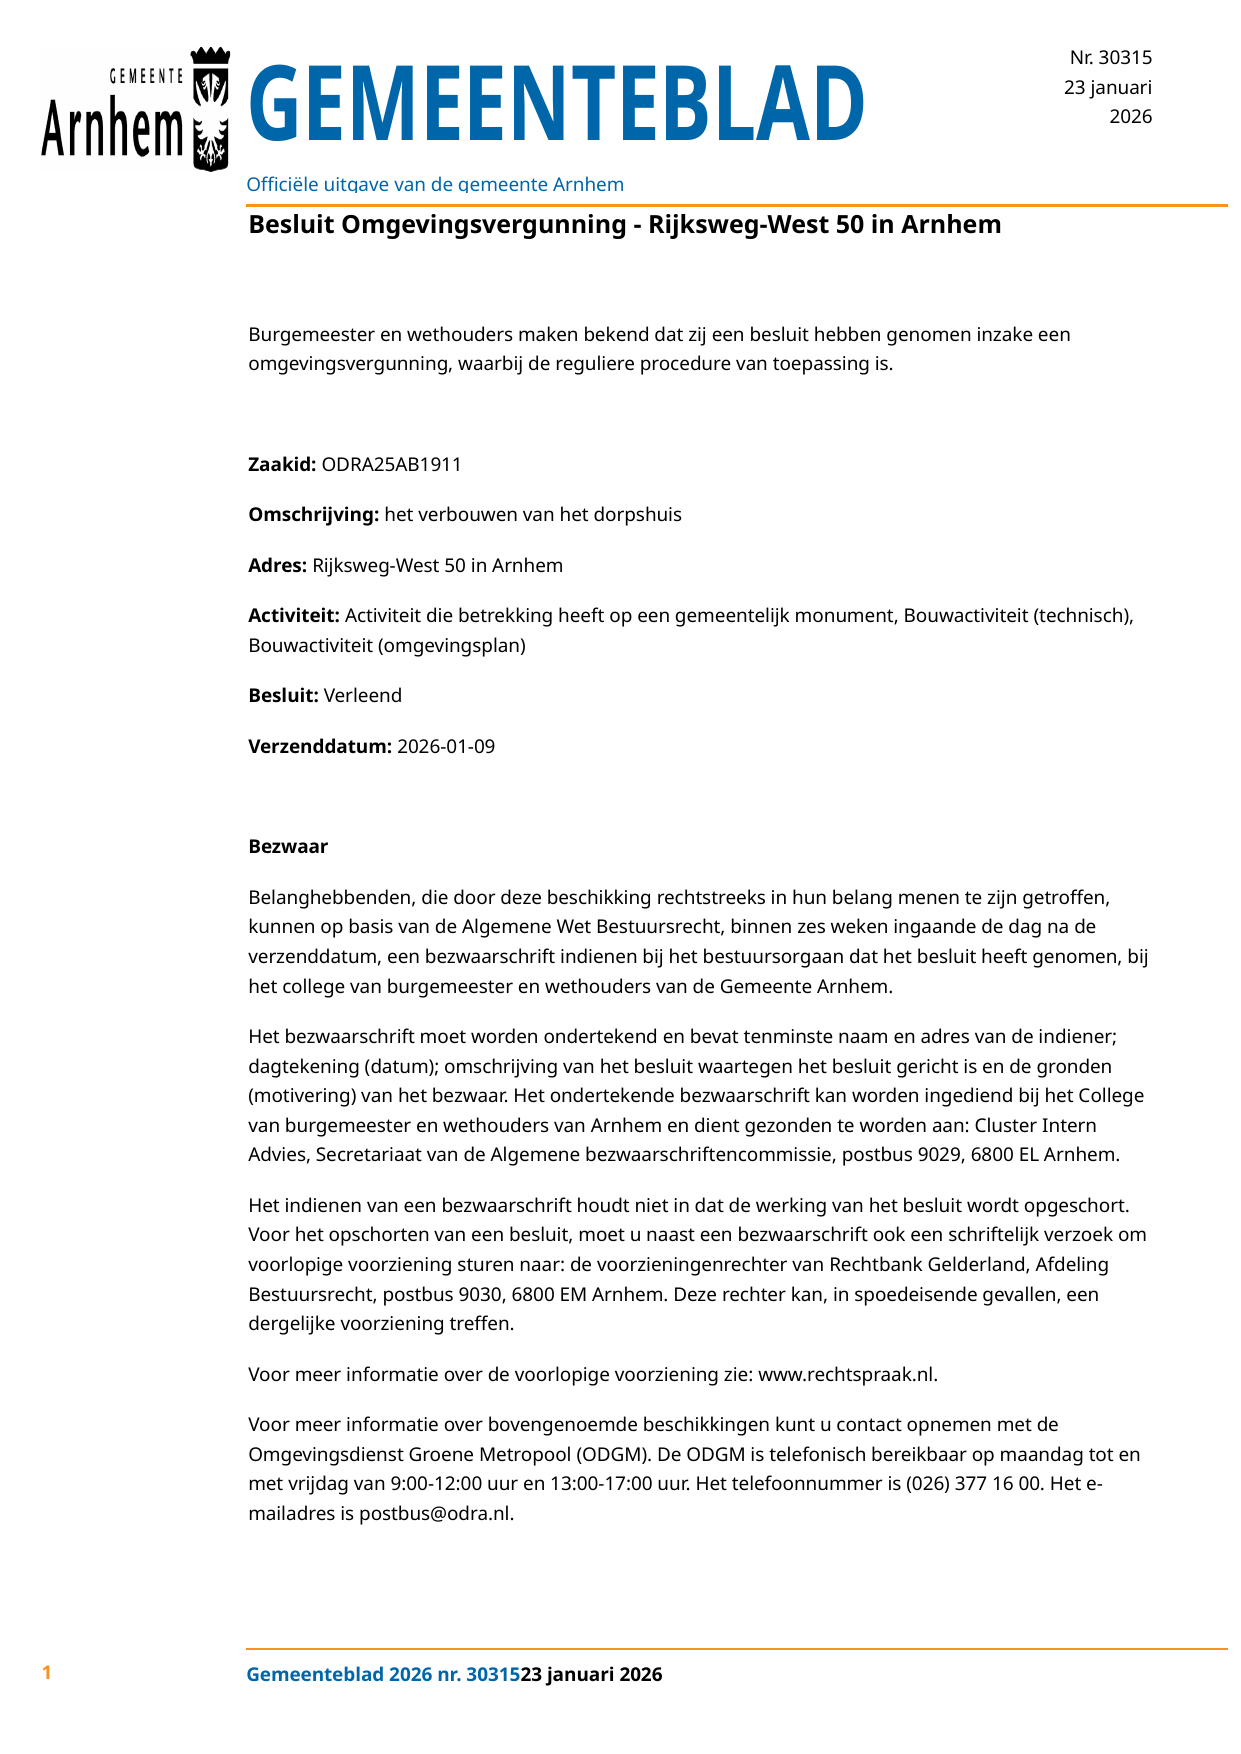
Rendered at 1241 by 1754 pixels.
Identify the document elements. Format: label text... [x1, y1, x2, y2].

text Besluit Omgevingsvergunning - Rijksweg-West 50 in Arnhem [248, 207, 1152, 241]
text Zaakid: ODRA25AB1911 [248, 451, 1152, 477]
text Het bezwaarschrift moet worden ondertekend en bevat tenminste naam en adres van de indiener; dagtekening (datum); omschrijving van het besluit waartegen het besluit gericht is en de gronden (motivering) van het bezwaar. Het ondertekende bezwaarschrift kan worden ingediend bij het College van burgemeester en wethouders van Arnhem en dient gezonden te worden aan: Cluster Intern Advies, Secretariaat van de Algemene bezwaarschriftencommissie, postbus 9029, 6800 EL Arnhem. [248, 1023, 1152, 1167]
text Voor meer informatie over bovengenoemde beschikkingen kunt u contact opnemen met de Omgevingsdienst Groene Metropool (ODGM). De ODGM is telefonisch bereikbaar op maandag tot en met vrijdag van 9:00-12:00 uur en 13:00-17:00 uur. Het telefoonnummer is (026) 377 16 00. Het e-mailadres is postbus@odra.nl. [248, 1411, 1152, 1526]
text Besluit: Verleend [248, 682, 1152, 708]
text Activiteit: Activiteit die betrekking heeft op een gemeentelijk monument, Bouwactiviteit (technisch), Bouwactiviteit (omgevingsplan) [248, 602, 1152, 658]
text Adres: Rijksweg-West 50 in Arnhem [248, 552, 1152, 578]
text Bezwaar [248, 834, 1152, 859]
text Voor meer informatie over de voorlopige voorziening zie: www.rechtspraak.nl. [248, 1361, 1152, 1386]
text Het indienen van een bezwaarschrift houdt niet in dat de werking van het besluit wordt opgeschort. Voor het opschorten van een besluit, moet u naast een bezwaarschrift ook een schriftelijk verzoek om voorlopige voorziening sturen naar: de voorzieningenrechter van Rechtbank Gelderland, Afdeling Bestuursrecht, postbus 9030, 6800 EM Arnhem. Deze rechter kan, in spoedeisende gevallen, een dergelijke voorziening treffen. [248, 1192, 1152, 1336]
text Burgemeester en wethouders maken bekend dat zij een besluit hebben genomen inzake een omgevingsvergunning, waarbij de reguliere procedure van toepassing is. [248, 321, 1152, 376]
picture [41, 47, 231, 172]
text Belanghebbenden, die door deze beschikking rechtstreeks in hun belang menen te zijn getroffen, kunnen op basis van de Algemene Wet Bestuursrecht, binnen zes weken ingaande de dag na de verzenddatum, een bezwaarschrift indienen bij het bestuursorgaan dat het besluit heeft genomen, bij het college van burgemeester en wethouders van de Gemeente Arnhem. [248, 884, 1152, 998]
text Omschrijving: het verbouwen van het dorpshuis [248, 502, 1152, 527]
text Verzenddatum: 2026-01-09 [248, 733, 1152, 758]
